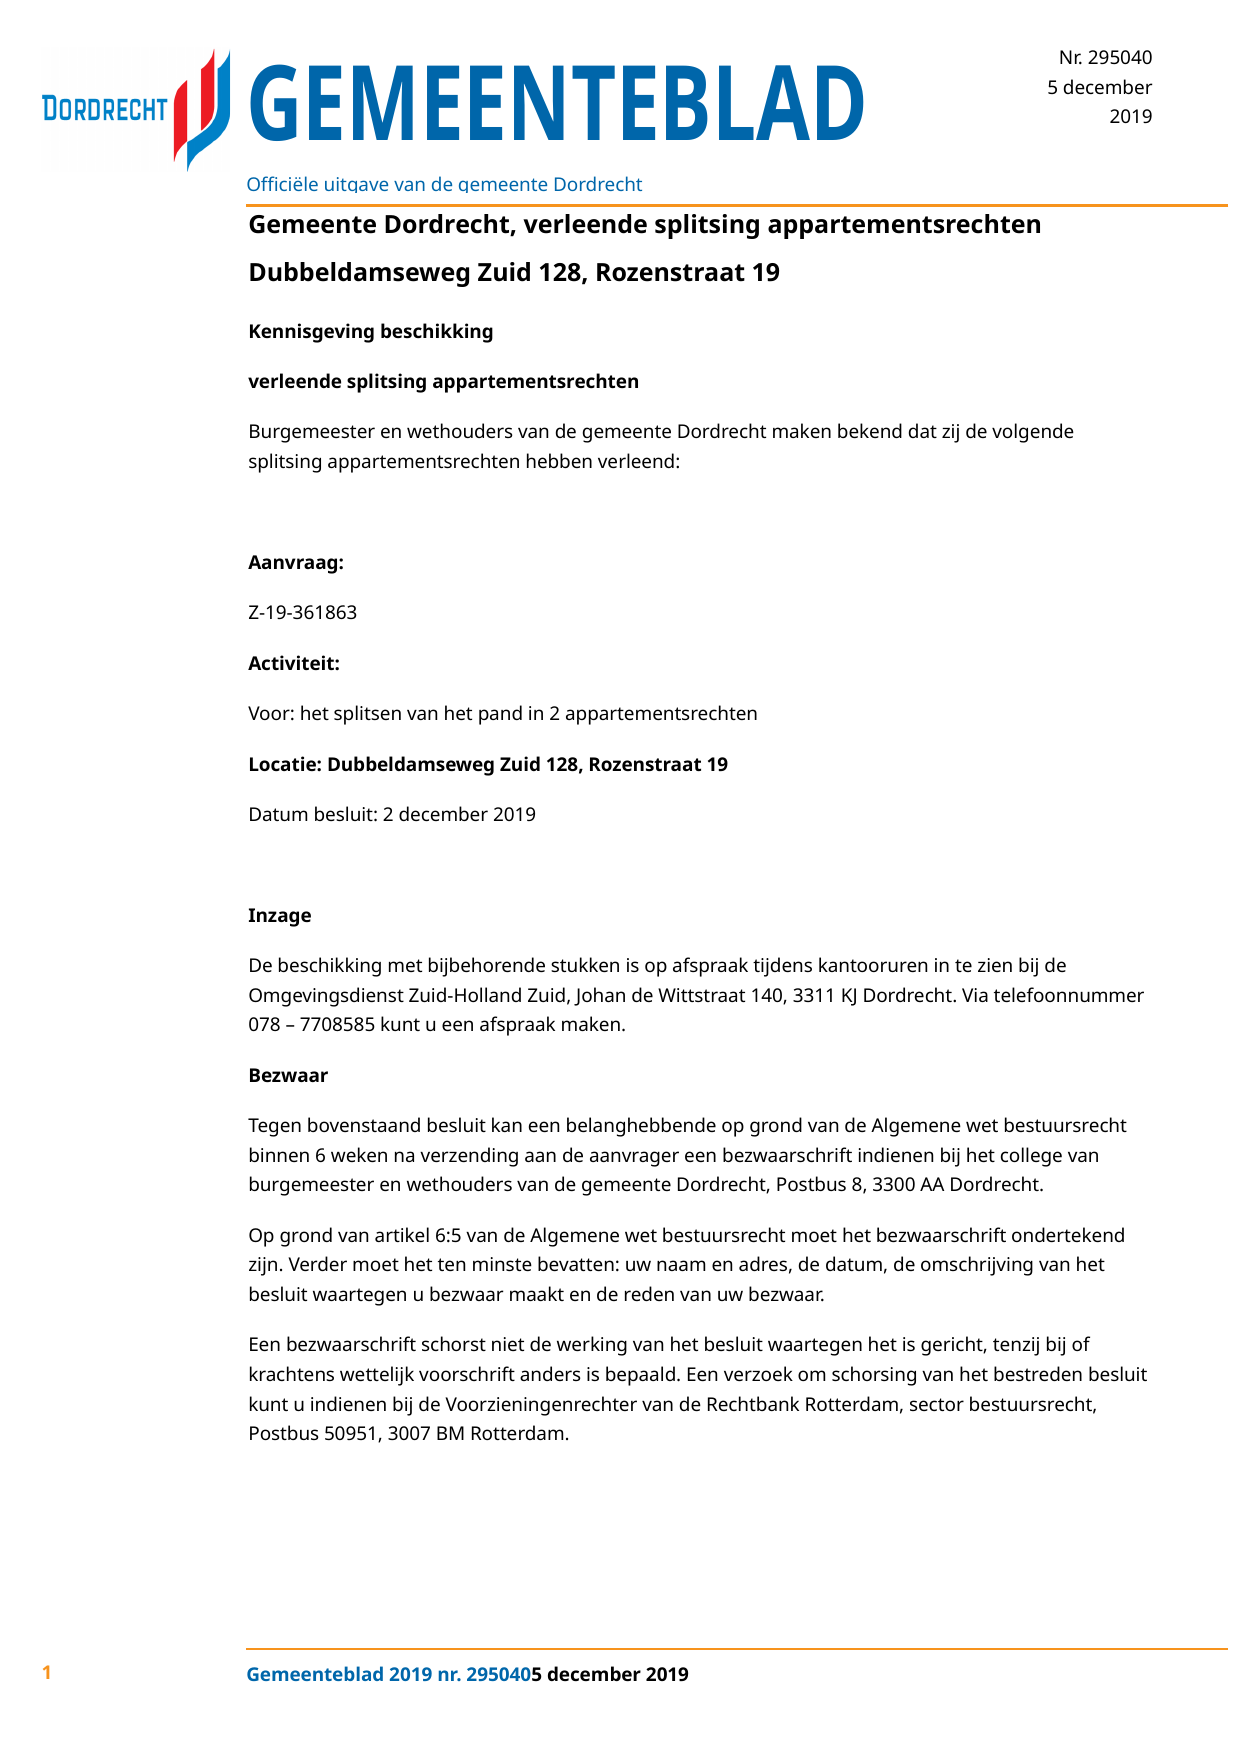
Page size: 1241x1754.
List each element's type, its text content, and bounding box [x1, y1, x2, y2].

text Aanvraag: [248, 549, 1152, 575]
text Datum besluit: 2 december 2019 [248, 801, 1152, 827]
text De beschikking met bijbehorende stukken is op afspraak tijdens kantooruren in te zien bij de Omgevingsdienst Zuid-Holland Zuid, Johan de Wittstraat 140, 3311 KJ Dordrecht. Via telefoonnummer 078 – 7708585 kunt u een afspraak maken. [248, 952, 1152, 1037]
text Inzage [248, 902, 1152, 928]
text Gemeente Dordrecht, verleende splitsing appartementsrechten Dubbeldamseweg Zuid 128, Rozenstraat 19 [248, 207, 1152, 288]
text Kennisgeving beschikking [248, 318, 1152, 344]
text Tegen bovenstaand besluit kan een belanghebbende op grond van de Algemene wet bestuursrecht binnen 6 weken na verzending aan de aanvrager een bezwaarschrift indienen bij het college van burgemeester en wethouders van de gemeente Dordrecht, Postbus 8, 3300 AA Dordrecht. [248, 1112, 1152, 1197]
text Een bezwaarschrift schorst niet de werking van het besluit waartegen het is gericht, tenzij bij of krachtens wettelijk voorschrift anders is bepaald. Een verzoek om schorsing van het bestreden besluit kunt u indienen bij de Voorzieningenrechter van de Rechtbank Rotterdam, sector bestuursrecht, Postbus 50951, 3007 BM Rotterdam. [248, 1332, 1152, 1446]
text Op grond van artikel 6:5 van de Algemene wet bestuursrecht moet het bezwaarschrift ondertekend zijn. Verder moet het ten minste bevatten: uw naam en adres, de datum, de omschrijving van het besluit waartegen u bezwaar maakt en de reden van uw bezwaar. [248, 1222, 1152, 1307]
text Locatie: Dubbeldamseweg Zuid 128, Rozenstraat 19 [248, 751, 1152, 777]
text verleende splitsing appartementsrechten [248, 368, 1152, 394]
text Activiteit: [248, 650, 1152, 676]
text Burgemeester en wethouders van de gemeente Dordrecht maken bekend dat zij de volgende splitsing appartementsrechten hebben verleend: [248, 419, 1152, 474]
text Z-19-361863 [248, 599, 1152, 625]
picture [41, 47, 231, 172]
text Voor: het splitsen van het pand in 2 appartementsrechten [248, 700, 1152, 726]
text Bezwaar [248, 1062, 1152, 1088]
